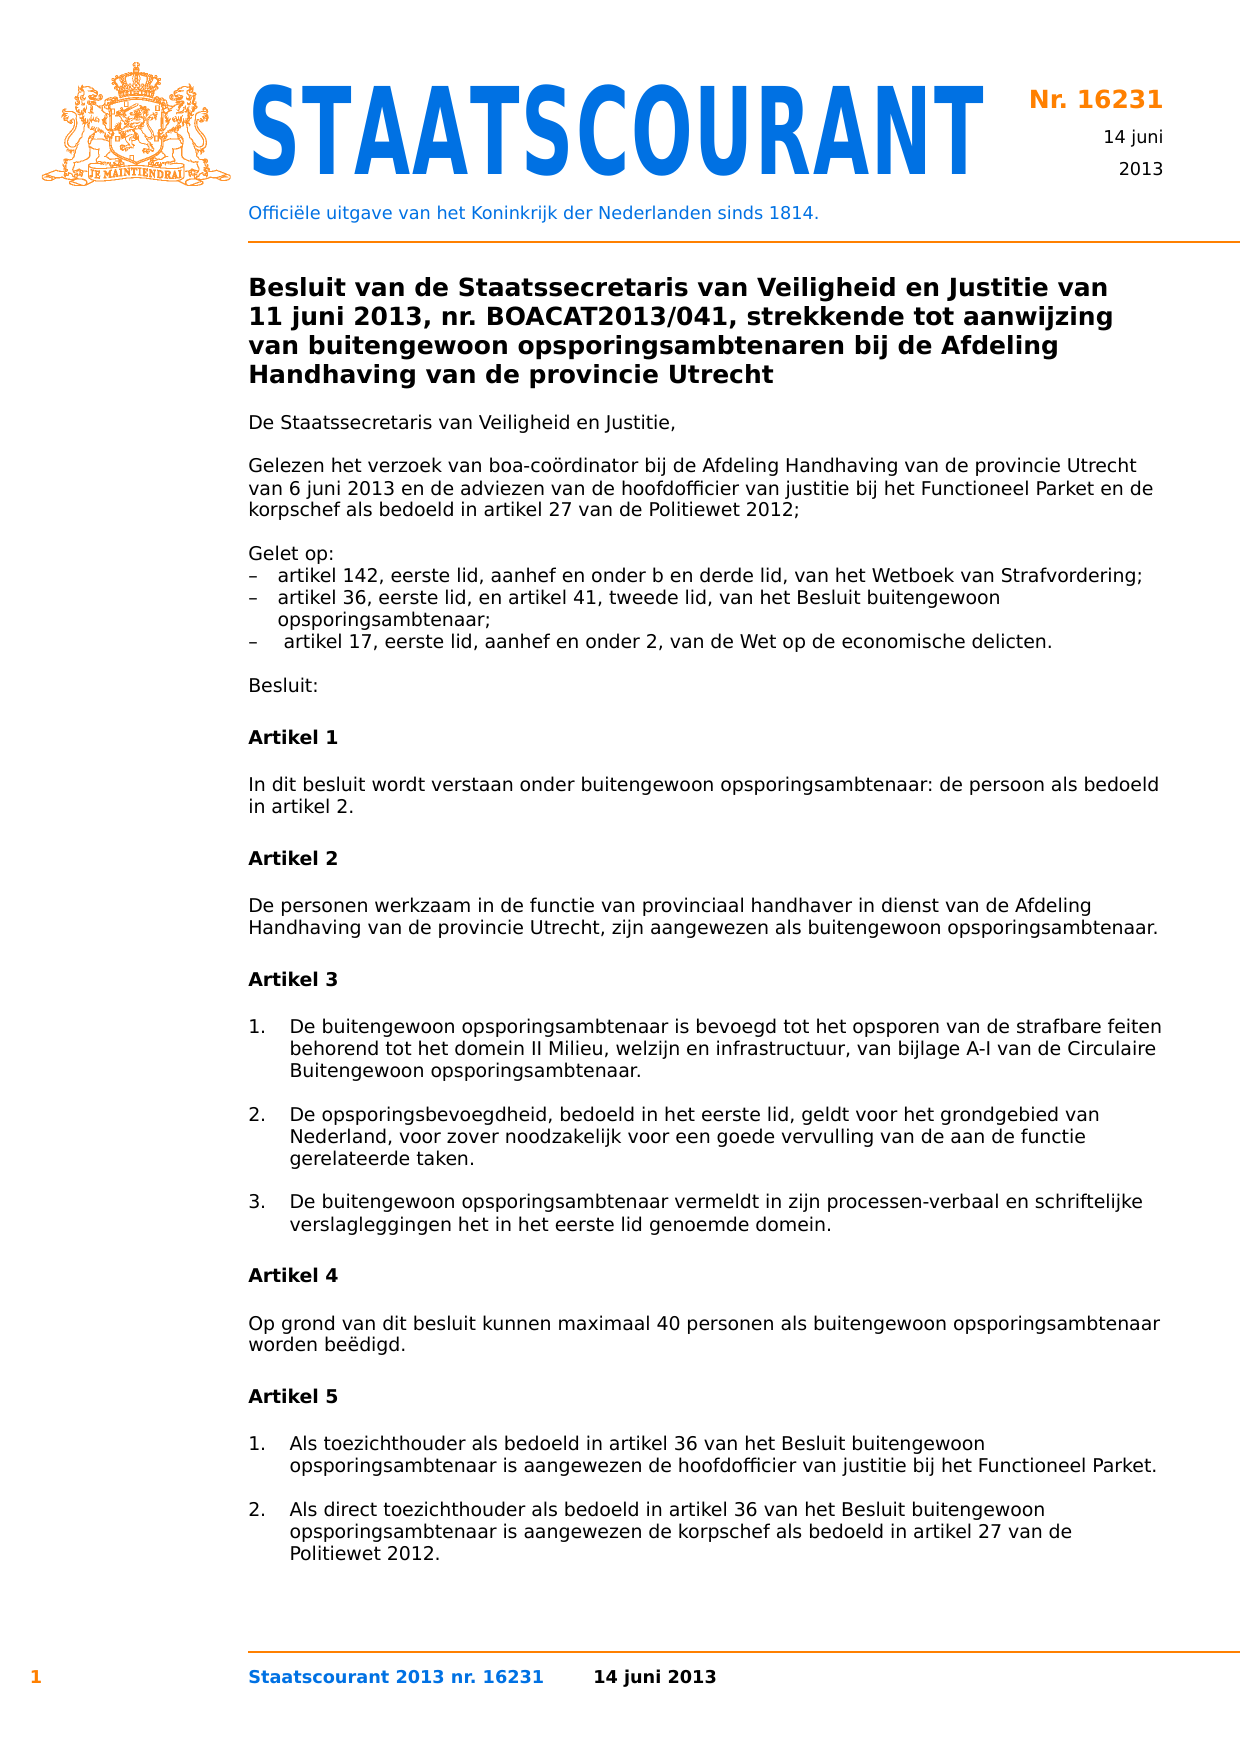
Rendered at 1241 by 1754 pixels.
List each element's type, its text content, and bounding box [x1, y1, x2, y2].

text Op grond van dit besluit kunnen maximaal 40 personen als buitengewoon opsporingsambtenaar worden beëdigd. [248, 1312, 1163, 1356]
table_header STAATSCOURANT [248, 62, 998, 203]
text In dit besluit wordt verstaan onder buitengewoon opsporingsambtenaar: de persoon als bedoeld in artikel 2. [248, 774, 1163, 818]
text 2. De opsporingsbevoegdheid, bedoeld in het eerste lid, geldt voor het grondgebied van Nederland, voor zover noodzakelijk voor een goede vervulling van de aan de functie gerelateerde taken. [248, 1104, 1163, 1169]
subtitle Besluit van de Staatssecretaris van Veiligheid en Justitie van 11 juni 2013, nr. BOACAT2013/041, strekkende tot aanwijzing van buitengewoon opsporingsambtenaren bij de Afdeling Handhaving van de provincie Utrecht [248, 273, 1163, 390]
text 2. Als direct toezichthouder als bedoeld in artikel 36 van het Besluit buitengewoon opsporingsambtenaar is aangewezen de korpschef als bedoeld in artikel 27 van de Politiewet 2012. [248, 1499, 1163, 1565]
subtitle Artikel 3 [248, 969, 1163, 991]
subtitle Artikel 4 [248, 1265, 1163, 1287]
text Besluit: [248, 675, 1163, 697]
subtitle Artikel 1 [248, 727, 1163, 749]
text – artikel 142, eerste lid, aanhef en onder b en derde lid, van het Wetboek van Strafvordering; [248, 565, 1163, 587]
text De Staatssecretaris van Veiligheid en Justitie, [248, 412, 1163, 433]
table_cell 14 juni [998, 121, 1240, 153]
text 1. Als toezichthouder als bedoeld in artikel 36 van het Besluit buitengewoon opsporingsambtenaar is aangewezen de hoofdofficier van justitie bij het Functioneel Parket. [248, 1433, 1163, 1477]
table_header [25, 62, 248, 241]
text 3. De buitengewoon opsporingsambtenaar vermeldt in zijn processen-verbaal en schriftelijke verslagleggingen het in het eerste lid genoemde domein. [248, 1191, 1163, 1235]
text De personen werkzaam in de functie van provinciaal handhaver in dienst van de Afdeling Handhaving van de provincie Utrecht, zijn aangewezen als buitengewoon opsporingsambtenaar. [248, 895, 1163, 939]
table_cell 2013 [998, 153, 1240, 203]
text Gelet op: [248, 543, 1163, 565]
text 1. De buitengewoon opsporingsambtenaar is bevoegd tot het opsporen van de strafbare feiten behorend tot het domein II Milieu, welzijn en infrastructuur, van bijlage A-I van de Circulaire Buitengewoon opsporingsambtenaar. [248, 1016, 1163, 1082]
subtitle Artikel 2 [248, 848, 1163, 870]
text – artikel 17, eerste lid, aanhef en onder 2, van de Wet op de economische delicten. [248, 631, 1163, 653]
picture [41, 62, 231, 186]
text – artikel 36, eerste lid, en artikel 41, tweede lid, van het Besluit buitengewoon opsporingsambtenaar; [248, 587, 1163, 631]
table_cell Officiële uitgave van het Koninkrijk der Nederlanden sinds 1814. [248, 203, 1240, 241]
table_header Nr. 16231 [998, 62, 1240, 121]
subtitle Artikel 5 [248, 1386, 1163, 1408]
text Gelezen het verzoek van boa-coördinator bij de Afdeling Handhaving van de provincie Utrecht van 6 juni 2013 en de adviezen van de hoofdofficier van justitie bij het Functioneel Parket en de korpschef als bedoeld in artikel 27 van de Politiewet 2012; [248, 455, 1163, 521]
